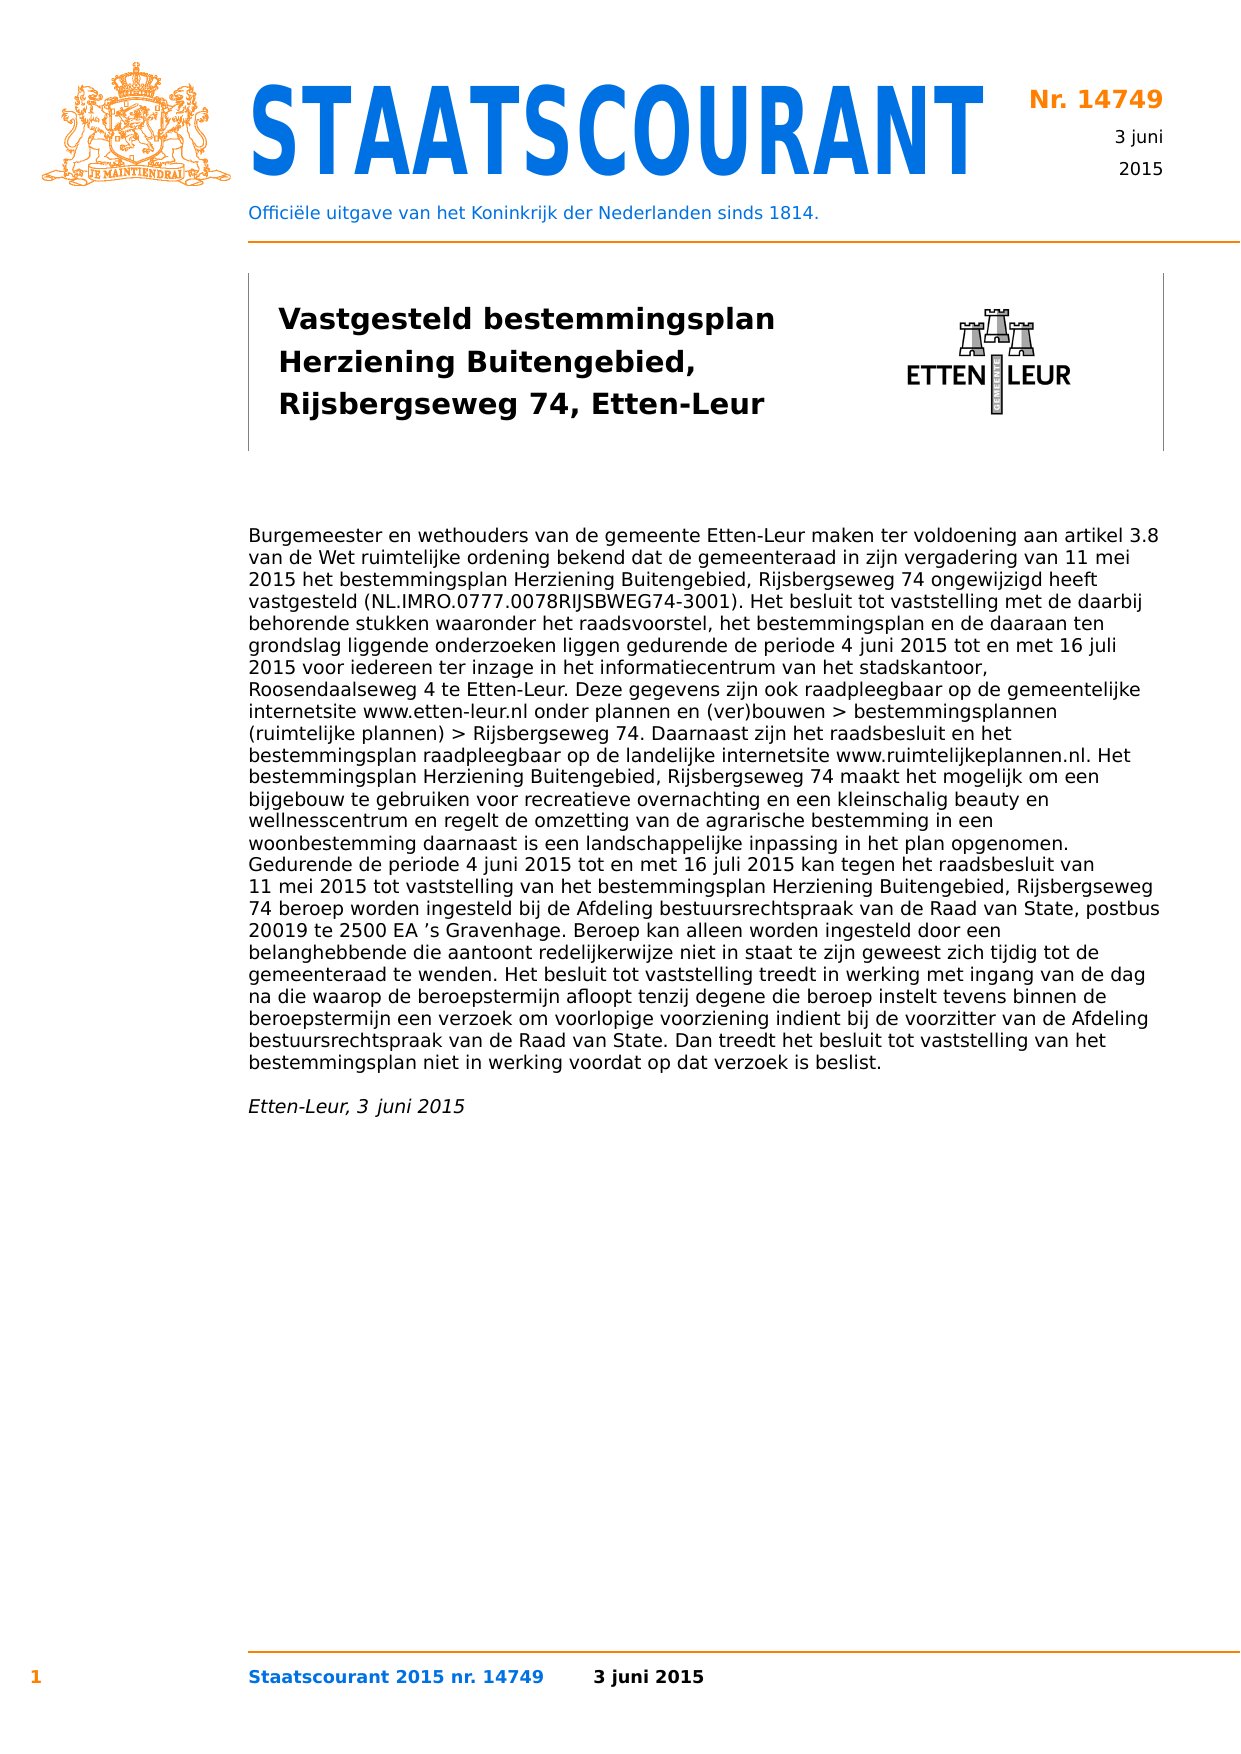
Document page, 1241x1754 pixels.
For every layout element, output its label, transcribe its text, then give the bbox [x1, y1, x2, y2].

table_cell 2015 [998, 153, 1240, 203]
subtitle Vastgesteld bestemmingsplan Herziening Buitengebied, Rijsbergseweg 74, Etten-Leur [249, 273, 1163, 451]
table_cell 3 juni [998, 121, 1240, 153]
table_header STAATSCOURANT [248, 62, 998, 203]
table_header Nr. 14749 [998, 62, 1240, 121]
table_header [25, 62, 248, 241]
text Etten-Leur, 3 juni 2015 [248, 1096, 1163, 1118]
picture [844, 302, 1134, 421]
table_cell Officiële uitgave van het Koninkrijk der Nederlanden sinds 1814. [248, 203, 1240, 241]
text Gedurende de periode 4 juni 2015 tot en met 16 juli 2015 kan tegen het raadsbesluit van 11 mei 2015 tot vaststelling van het bestemmingsplan Herziening Buitengebied, Rijsbergseweg 74 beroep worden ingesteld bij de Afdeling bestuursrechtspraak van de Raad van State, postbus 20019 te 2500 EA ’s Gravenhage. Beroep kan alleen worden ingesteld door een belanghebbende die aantoont redelijkerwijze niet in staat te zijn geweest zich tijdig tot de gemeenteraad te wenden. Het besluit tot vaststelling treedt in werking met ingang van de dag na die waarop de beroepstermijn afloopt tenzij degene die beroep instelt tevens binnen de beroepstermijn een verzoek om voorlopige voorziening indient bij de voorzitter van de Afdeling bestuursrechtspraak van de Raad van State. Dan treedt het besluit tot vaststelling van het bestemmingsplan niet in werking voordat op dat verzoek is beslist. [248, 854, 1163, 1074]
picture [41, 62, 231, 186]
text Burgemeester en wethouders van de gemeente Etten-Leur maken ter voldoening aan artikel 3.8 van de Wet ruimtelijke ordening bekend dat de gemeenteraad in zijn vergadering van 11 mei 2015 het bestemmingsplan Herziening Buitengebied, Rijsbergseweg 74 ongewijzigd heeft vastgesteld (NL.IMRO.0777.0078RIJSBWEG74-3001). Het besluit tot vaststelling met de daarbij behorende stukken waaronder het raadsvoorstel, het bestemmingsplan en de daaraan ten grondslag liggende onderzoeken liggen gedurende de periode 4 juni 2015 tot en met 16 juli 2015 voor iedereen ter inzage in het informatiecentrum van het stadskantoor, Roosendaalseweg 4 te Etten-Leur. Deze gegevens zijn ook raadpleegbaar op de gemeentelijke internetsite www.etten-leur.nl onder plannen en (ver)bouwen > bestemmingsplannen (ruimtelijke plannen) > Rijsbergseweg 74. Daarnaast zijn het raadsbesluit en het bestemmingsplan raadpleegbaar op de landelijke internetsite www.ruimtelijkeplannen.nl. Het bestemmingsplan Herziening Buitengebied, Rijsbergseweg 74 maakt het mogelijk om een bijgebouw te gebruiken voor recreatieve overnachting en een kleinschalig beauty en wellnesscentrum en regelt de omzetting van de agrarische bestemming in een woonbestemming daarnaast is een landschappelijke inpassing in het plan opgenomen. [248, 525, 1163, 854]
